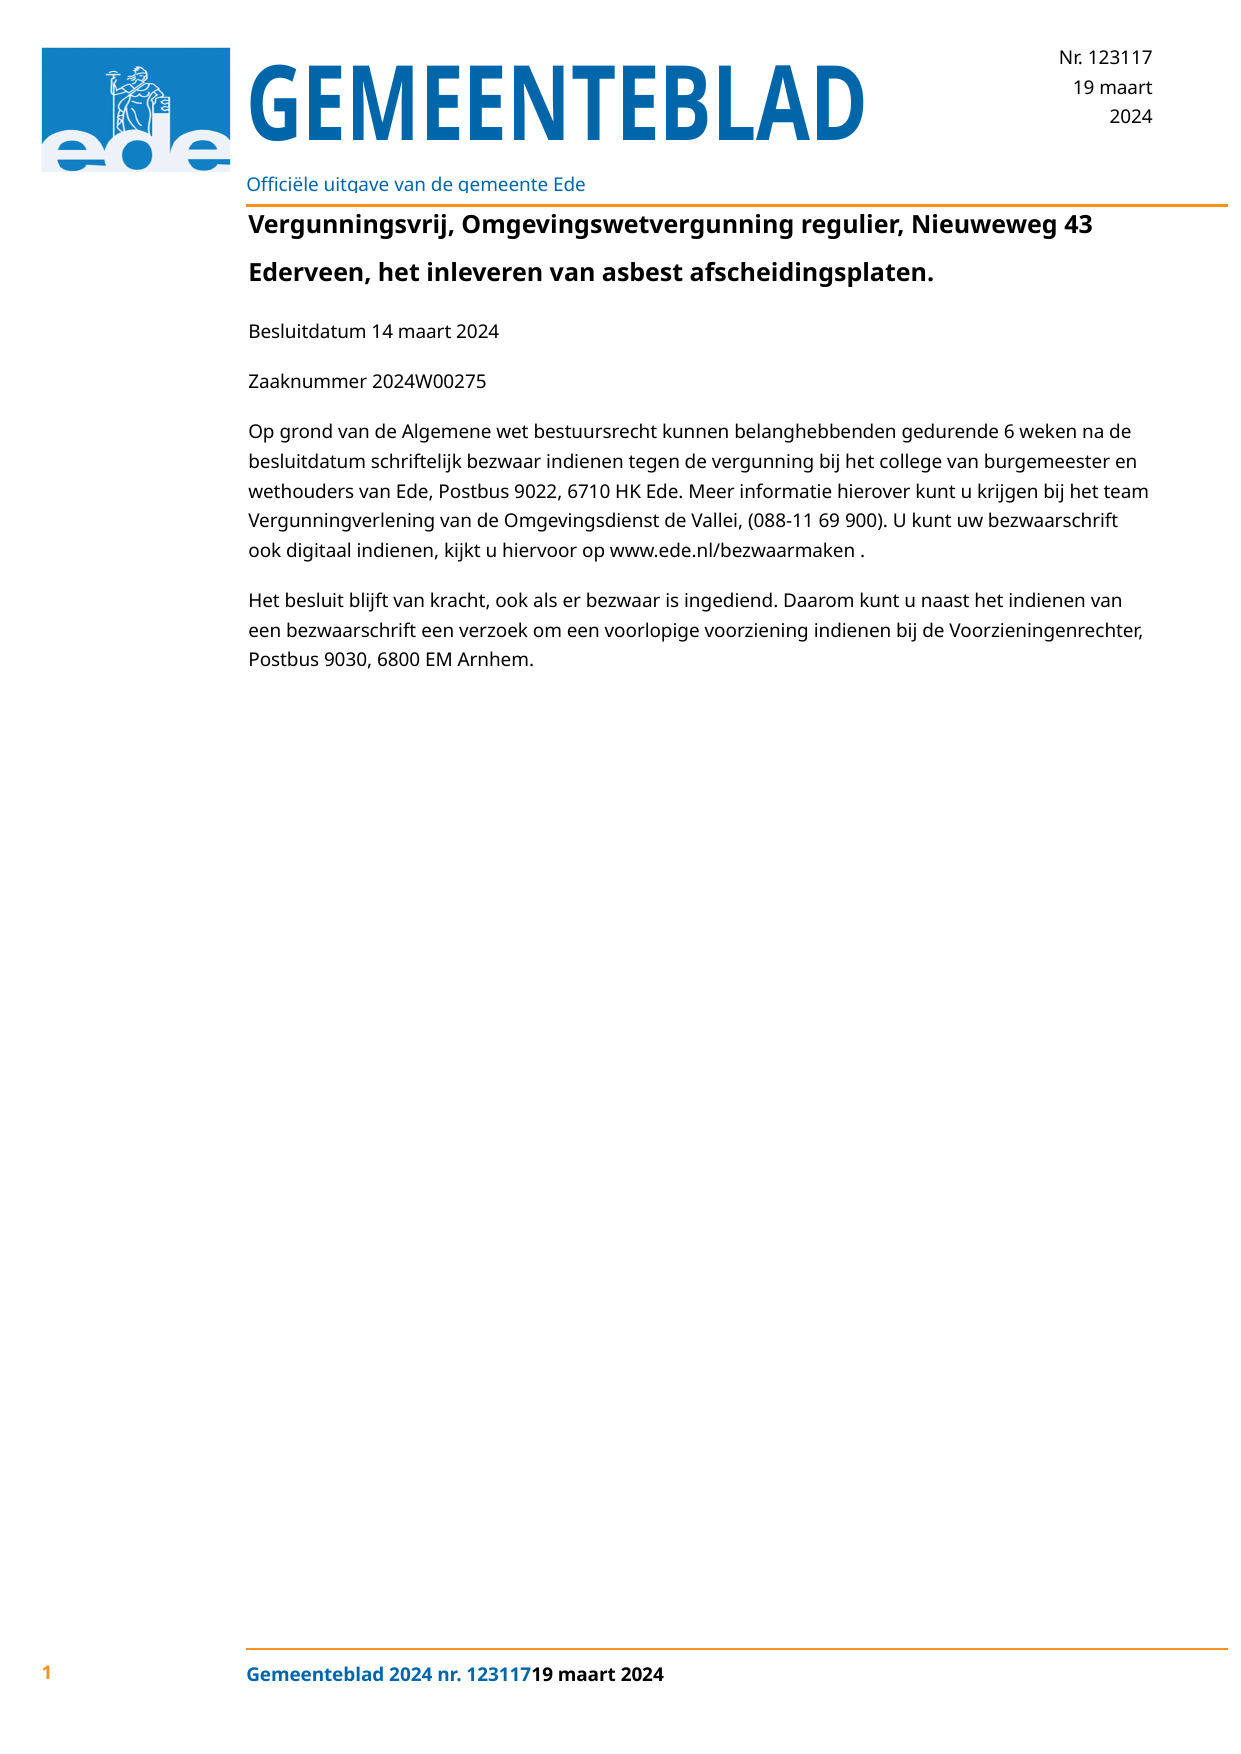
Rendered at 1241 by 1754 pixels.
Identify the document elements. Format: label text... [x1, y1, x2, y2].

text Vergunningsvrij, Omgevingswetvergunning regulier, Nieuweweg 43 Ederveen, het inleveren van asbest afscheidingsplaten. [248, 207, 1152, 288]
text Zaaknummer 2024W00275 [248, 368, 1152, 394]
text Het besluit blijft van kracht, ook als er bezwaar is ingediend. Daarom kunt u naast het indienen van een bezwaarschrift een verzoek om een voorlopige voorziening indienen bij de Voorzieningenrechter, Postbus 9030, 6800 EM Arnhem. [248, 587, 1152, 672]
text Besluitdatum 14 maart 2024 [248, 318, 1152, 344]
picture [41, 47, 231, 172]
text Op grond van de Algemene wet bestuursrecht kunnen belanghebbenden gedurende 6 weken na de besluitdatum schriftelijk bezwaar indienen tegen de vergunning bij het college van burgemeester en wethouders van Ede, Postbus 9022, 6710 HK Ede. Meer informatie hierover kunt u krijgen bij het team Vergunningverlening van de Omgevingsdienst de Vallei, (088-11 69 900). U kunt uw bezwaarschrift ook digitaal indienen, kijkt u hiervoor op www.ede.nl/bezwaarmaken . [248, 419, 1152, 563]
